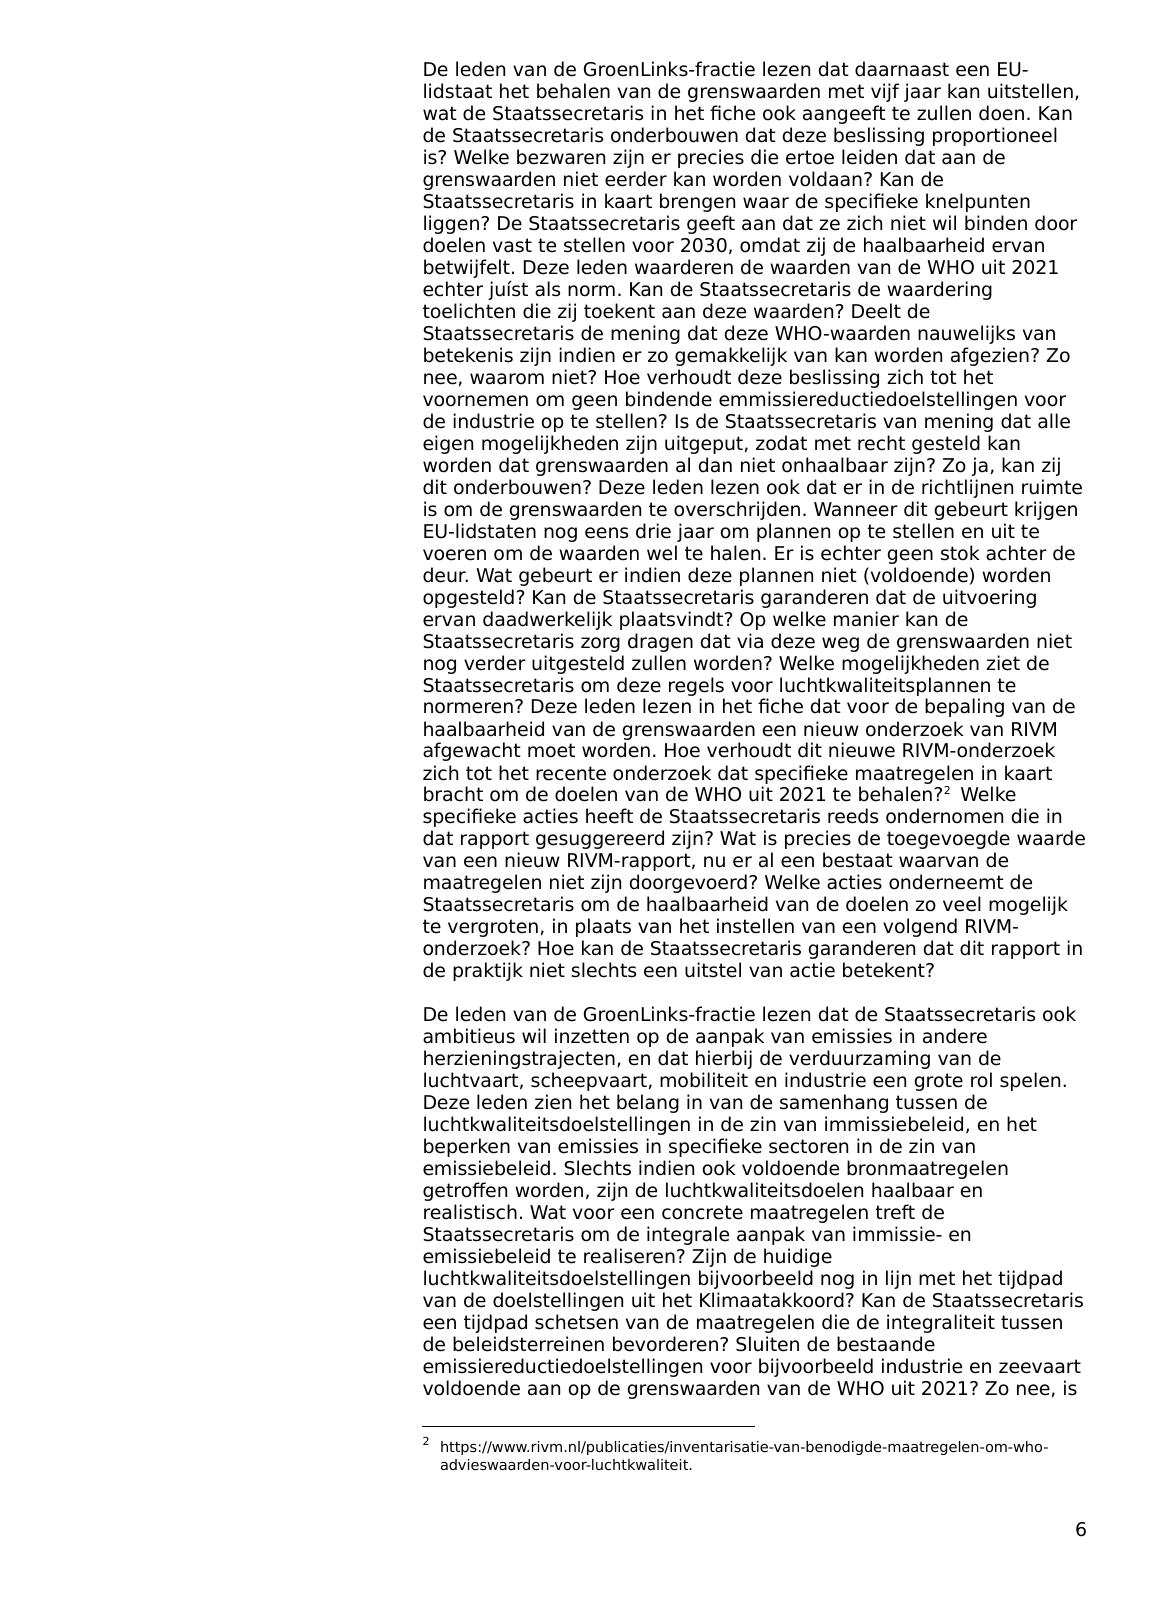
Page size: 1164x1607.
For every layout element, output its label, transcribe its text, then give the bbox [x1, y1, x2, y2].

text https://www.rivm.nl/publicaties/inventarisatie-van-benodigde-maatregelen-om-who-advieswaarden-voor-luchtkwaliteit. [422, 1435, 1087, 1474]
text De leden van de GroenLinks-fractie lezen dat daarnaast een EU-lidstaat het behalen van de grenswaarden met vijf jaar kan uitstellen, wat de Staatssecretaris in het fiche ook aangeeft te zullen doen. Kan de Staatssecretaris onderbouwen dat deze beslissing proportioneel is? Welke bezwaren zijn er precies die ertoe leiden dat aan de grenswaarden niet eerder kan worden voldaan? Kan de Staatssecretaris in kaart brengen waar de specifieke knelpunten liggen? De Staatssecretaris geeft aan dat ze zich niet wil binden door doelen vast te stellen voor 2030, omdat zij de haalbaarheid ervan betwijfelt. Deze leden waarderen de waarden van de WHO uit 2021 echter juíst als norm. Kan de Staatssecretaris de waardering toelichten die zij toekent aan deze waarden? Deelt de Staatssecretaris de mening dat deze WHO-waarden nauwelijks van betekenis zijn indien er zo gemakkelijk van kan worden afgezien? Zo nee, waarom niet? Hoe verhoudt deze beslissing zich tot het voornemen om geen bindende emmissiereductiedoelstellingen voor de industrie op te stellen? Is de Staatssecretaris van mening dat alle eigen mogelijkheden zijn uitgeput, zodat met recht gesteld kan worden dat grenswaarden al dan niet onhaalbaar zijn? Zo ja, kan zij dit onderbouwen? Deze leden lezen ook dat er in de richtlijnen ruimte is om de grenswaarden te overschrijden. Wanneer dit gebeurt krijgen EU-lidstaten nog eens drie jaar om plannen op te stellen en uit te voeren om de waarden wel te halen. Er is echter geen stok achter de deur. Wat gebeurt er indien deze plannen niet (voldoende) worden opgesteld? Kan de Staatssecretaris garanderen dat de uitvoering ervan daadwerkelijk plaatsvindt? Op welke manier kan de Staatssecretaris zorg dragen dat via deze weg de grenswaarden niet nog verder uitgesteld zullen worden? Welke mogelijkheden ziet de Staatssecretaris om deze regels voor luchtkwaliteitsplannen te normeren? Deze leden lezen in het fiche dat voor de bepaling van de haalbaarheid van de grenswaarden een nieuw onderzoek van RIVM afgewacht moet worden. Hoe verhoudt dit nieuwe RIVM-onderzoek zich tot het recente onderzoek dat specifieke maatregelen in kaart bracht om de doelen van de WHO uit 2021 te behalen? Welke specifieke acties heeft de Staatssecretaris reeds ondernomen die in dat rapport gesuggereerd zijn? Wat is precies de toegevoegde waarde van een nieuw RIVM-rapport, nu er al een bestaat waarvan de maatregelen niet zijn doorgevoerd? Welke acties onderneemt de Staatssecretaris om de haalbaarheid van de doelen zo veel mogelijk te vergroten, in plaats van het instellen van een volgend RIVM-onderzoek? Hoe kan de Staatssecretaris garanderen dat dit rapport in de praktijk niet slechts een uitstel van actie betekent? [422, 59, 1087, 982]
text De leden van de GroenLinks-fractie lezen dat de Staatssecretaris ook ambitieus wil inzetten op de aanpak van emissies in andere herzieningstrajecten, en dat hierbij de verduurzaming van de luchtvaart, scheepvaart, mobiliteit en industrie een grote rol spelen. Deze leden zien het belang in van de samenhang tussen de luchtkwaliteitsdoelstellingen in de zin van immissiebeleid, en het beperken van emissies in specifieke sectoren in de zin van emissiebeleid. Slechts indien ook voldoende bronmaatregelen getroffen worden, zijn de luchtkwaliteitsdoelen haalbaar en realistisch. Wat voor een concrete maatregelen treft de Staatssecretaris om de integrale aanpak van immissie- en emissiebeleid te realiseren? Zijn de huidige luchtkwaliteitsdoelstellingen bijvoorbeeld nog in lijn met het tijdpad van de doelstellingen uit het Klimaatakkoord? Kan de Staatssecretaris een tijdpad schetsen van de maatregelen die de integraliteit tussen de beleidsterreinen bevorderen? Sluiten de bestaande emissiereductiedoelstellingen voor bijvoorbeeld industrie en zeevaart voldoende aan op de grenswaarden van de WHO uit 2021? Zo nee, is [422, 1004, 1087, 1400]
